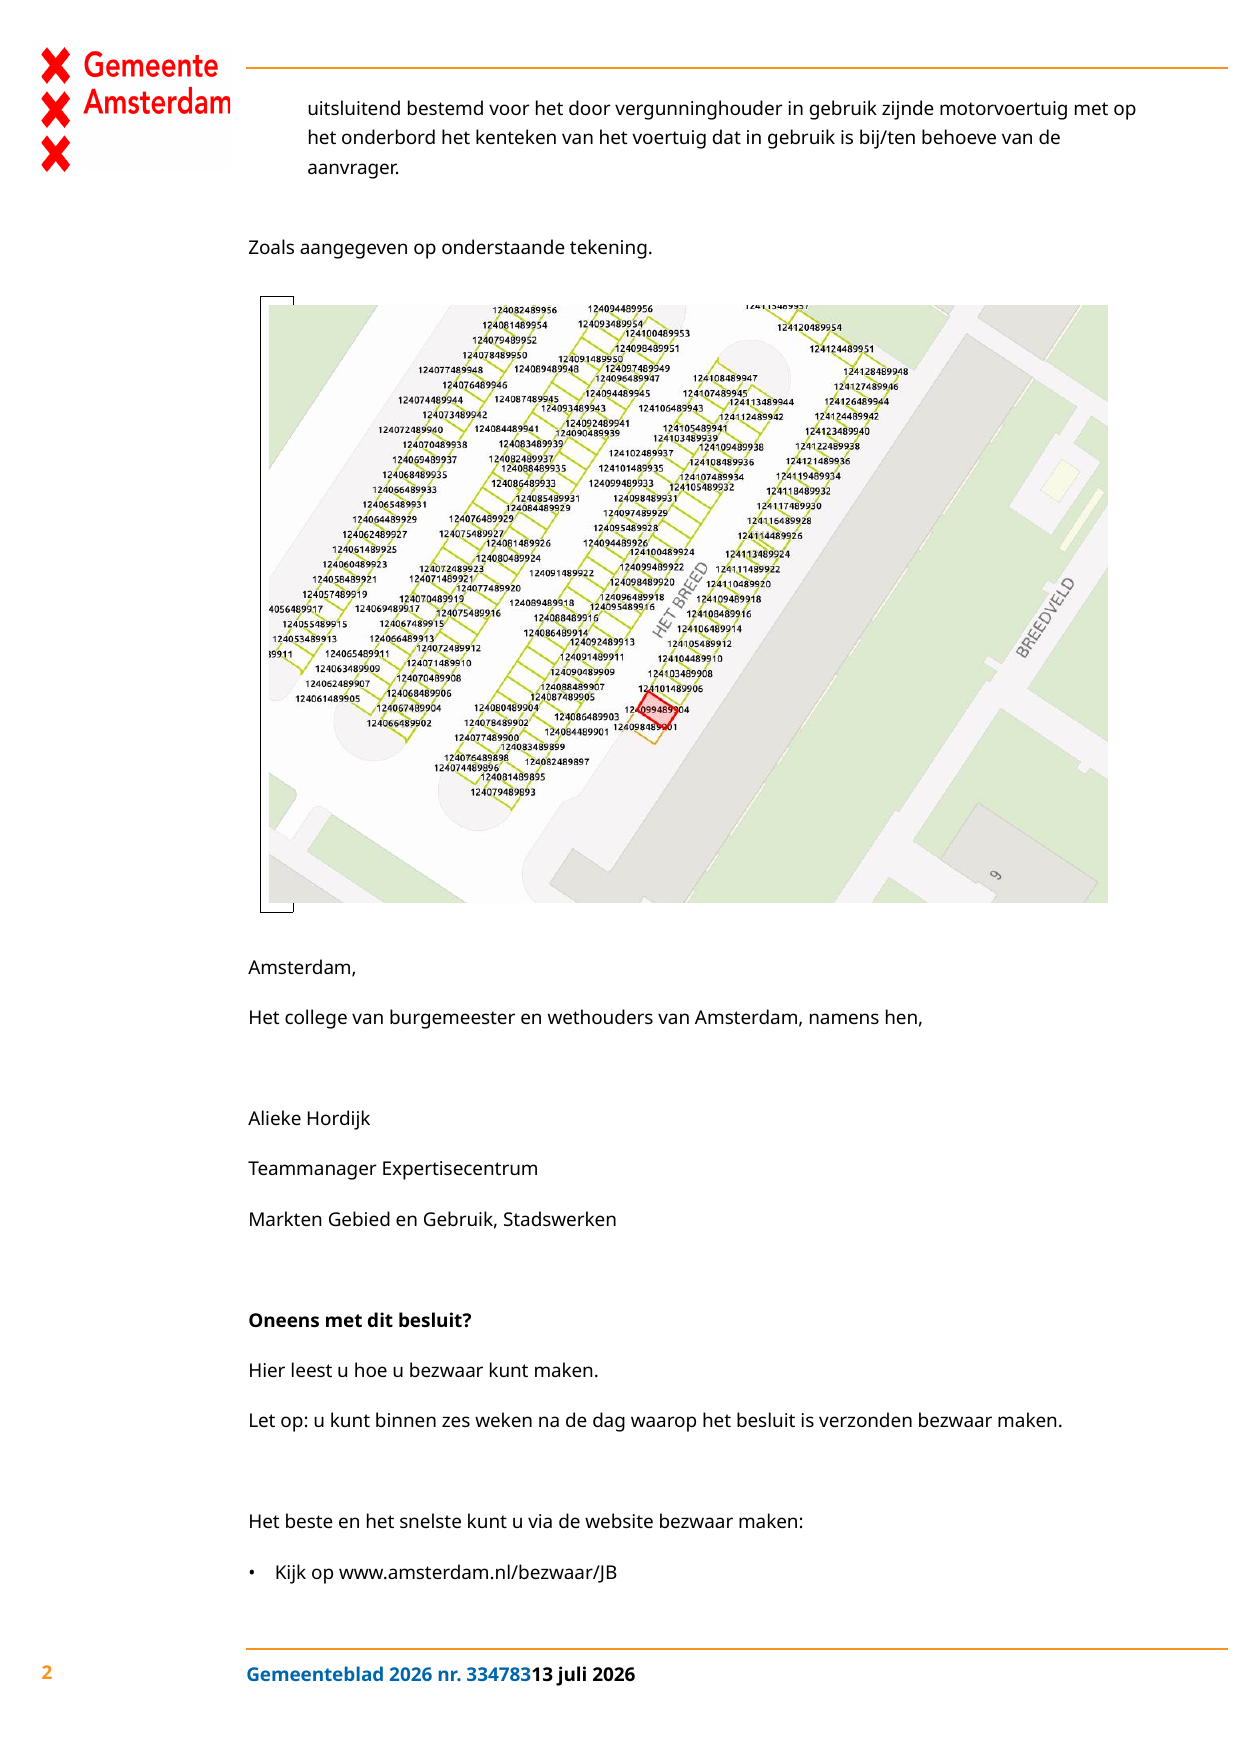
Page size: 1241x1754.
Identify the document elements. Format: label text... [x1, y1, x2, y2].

text • Kijk op www.amsterdam.nl/bezwaar/JB [248, 1559, 1152, 1585]
text Het college van burgemeester en wethouders van Amsterdam, namens hen, [248, 1004, 1152, 1030]
text Hier leest u hoe u bezwaar kunt maken. [248, 1357, 1152, 1383]
text Het beste en het snelste kunt u via de website bezwaar maken: [248, 1508, 1152, 1534]
text Amsterdam, [248, 954, 1152, 980]
text Let op: u kunt binnen zes weken na de dag waarop het besluit is verzonden bezwaar maken. [248, 1408, 1152, 1433]
picture [41, 47, 231, 172]
text Zoals aangegeven op onderstaande tekening. [248, 234, 1152, 260]
text Teammanager Expertisecentrum [248, 1156, 1152, 1181]
text Oneens met dit besluit? [248, 1307, 1152, 1333]
text Markten Gebied en Gebruik, Stadswerken [248, 1206, 1152, 1232]
text Alieke Hordijk [248, 1105, 1152, 1131]
list uitsluitend bestemd voor het door vergunninghouder in gebruik zijnde motorvoertuig met op het onderbord het kenteken van het voertuig dat in gebruik is bij/ten behoeve van de aanvrager. [248, 95, 1152, 180]
picture [268, 305, 1108, 903]
